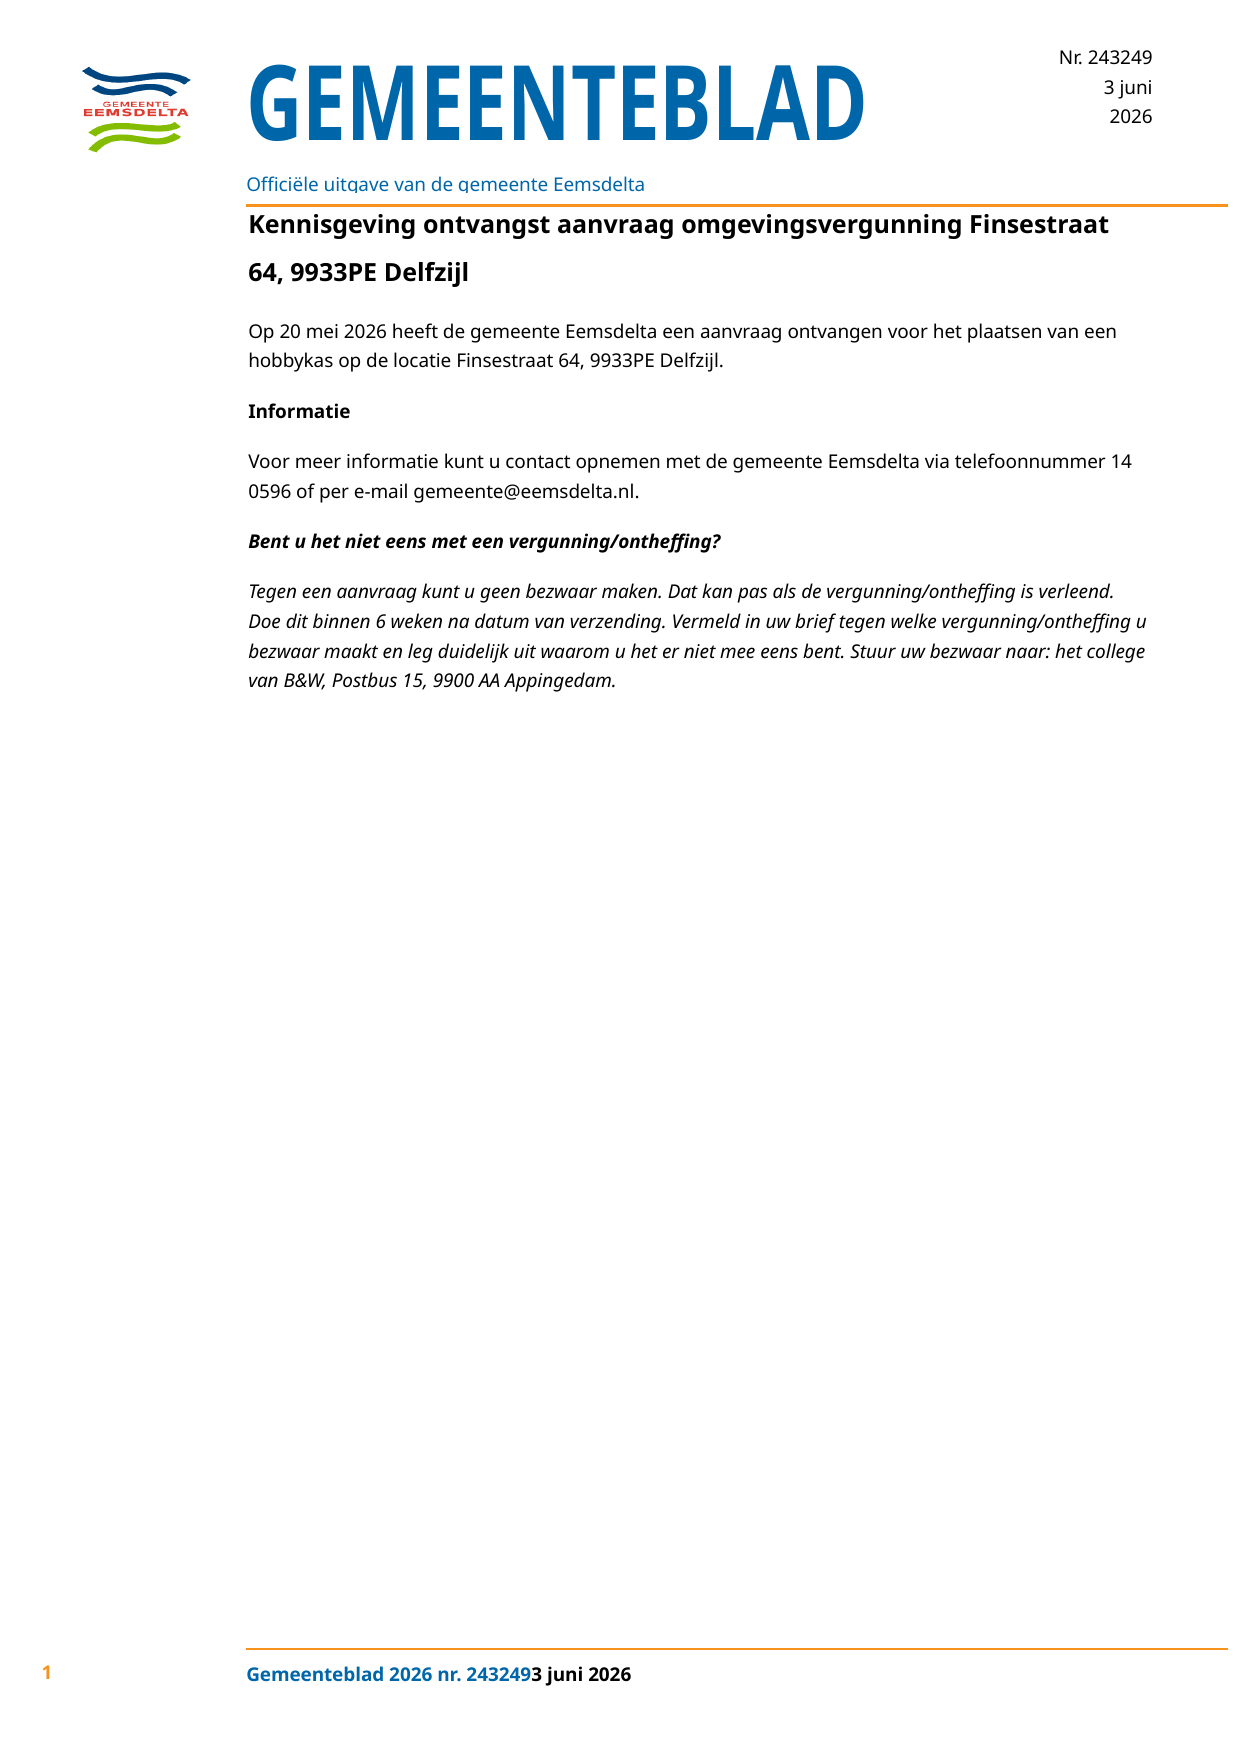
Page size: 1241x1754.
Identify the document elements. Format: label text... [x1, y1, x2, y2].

text Op 20 mei 2026 heeft de gemeente Eemsdelta een aanvraag ontvangen voor het plaatsen van een hobbykas op de locatie Finsestraat 64, 9933PE Delfzijl. [248, 318, 1152, 373]
text Informatie [248, 398, 1152, 424]
picture [41, 47, 231, 172]
text Kennisgeving ontvangst aanvraag omgevingsvergunning Finsestraat 64, 9933PE Delfzijl [248, 207, 1152, 288]
text Bent u het niet eens met een vergunning/ontheffing? [248, 528, 1152, 554]
text Tegen een aanvraag kunt u geen bezwaar maken. Dat kan pas als de vergunning/ontheffing is verleend. Doe dit binnen 6 weken na datum van verzending. Vermeld in uw brief tegen welke vergunning/ontheffing u bezwaar maakt en leg duidelijk uit waarom u het er niet mee eens bent. Stuur uw bezwaar naar: het college van B&W, Postbus 15, 9900 AA Appingedam. [248, 579, 1152, 693]
text Voor meer informatie kunt u contact opnemen met de gemeente Eemsdelta via telefoonnummer 14 0596 of per e-mail gemeente@eemsdelta.nl. [248, 448, 1152, 504]
